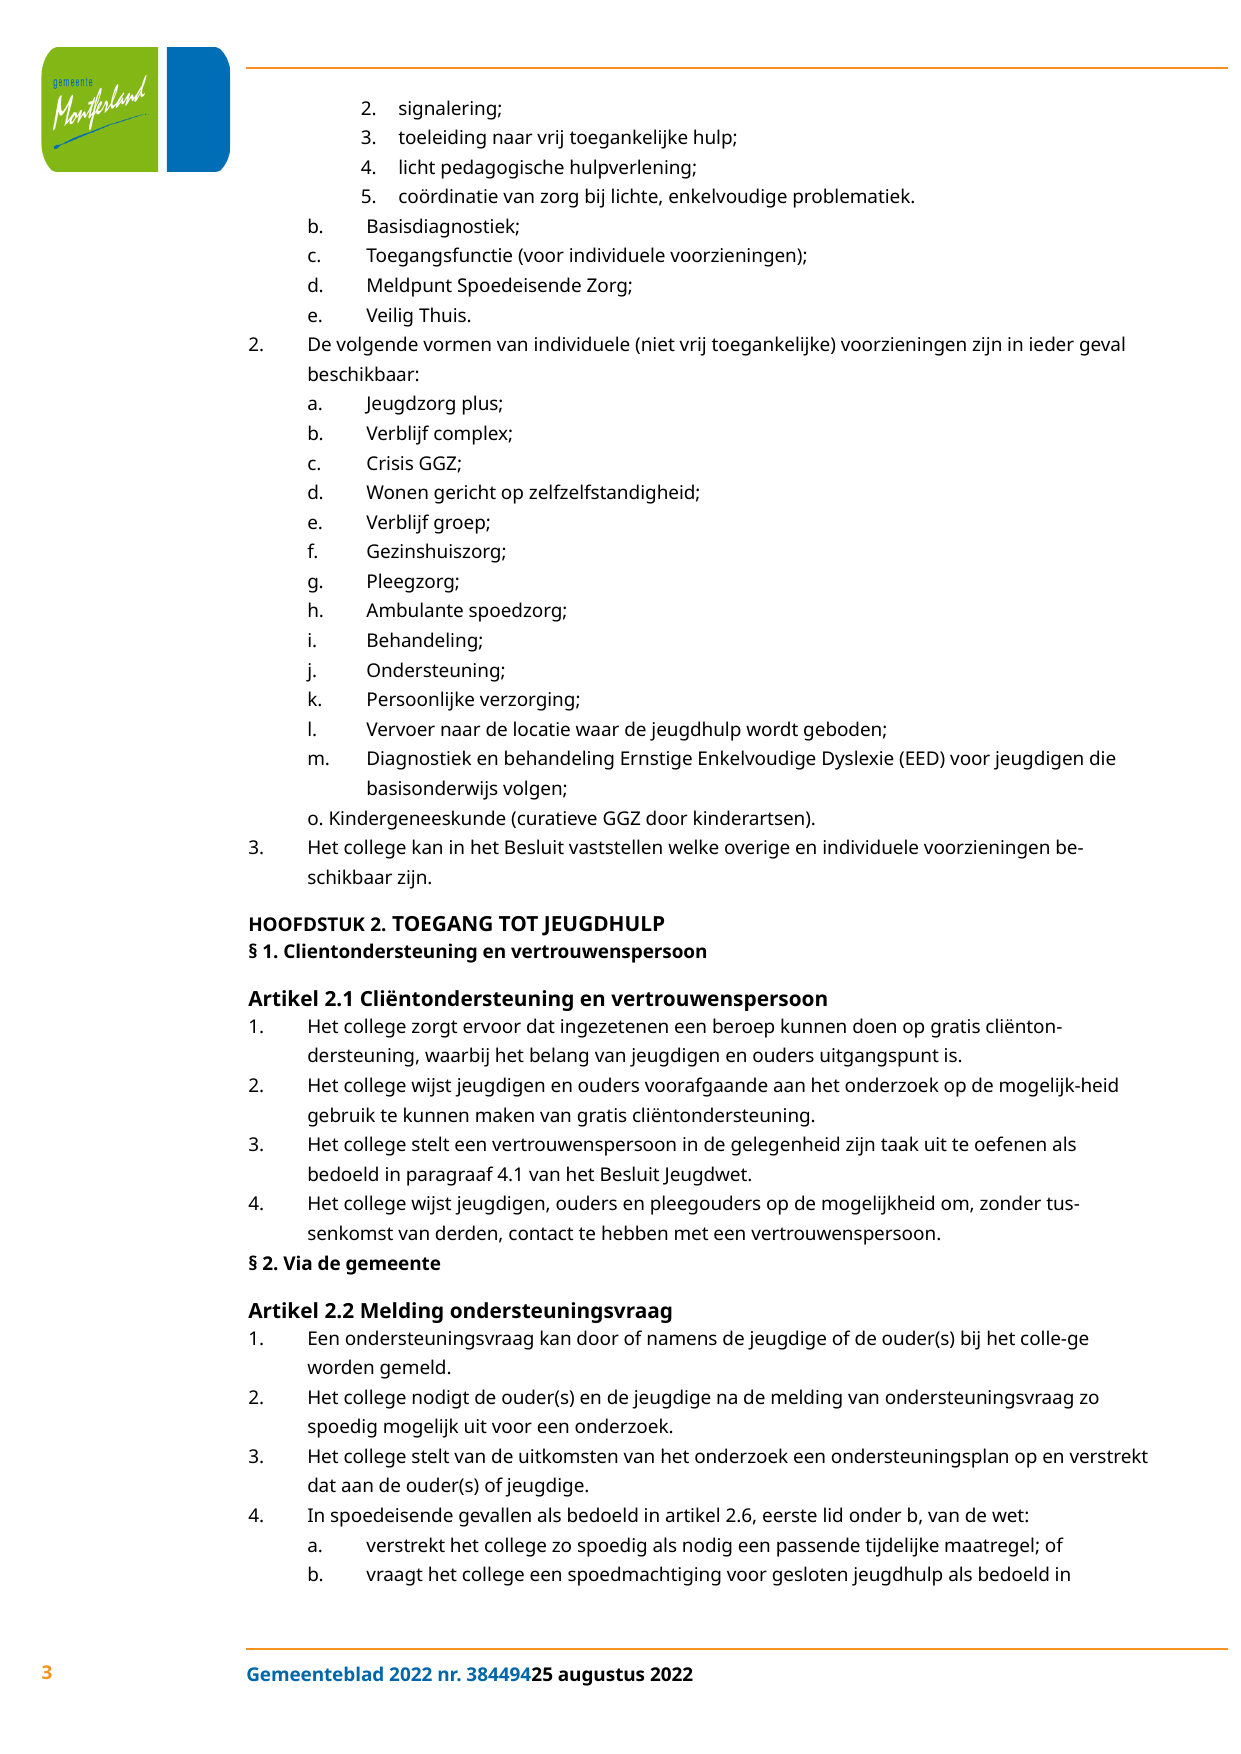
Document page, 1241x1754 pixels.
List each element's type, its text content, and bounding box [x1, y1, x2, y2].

text § 1. Clientondersteuning en vertrouwenspersoon [248, 938, 1152, 964]
list Het college stelt een vertrouwenspersoon in de gelegenheid zijn taak uit te oefenen als bedoeld in paragraaf 4.1 van het Besluit Jeugdwet. [248, 1131, 1152, 1187]
list Het college kan in het Besluit vaststellen welke overige en individuele voorzieningen be-schikbaar zijn. [248, 834, 1152, 890]
list Verblijf complex; [307, 420, 1152, 446]
text Artikel 2.1 Cliëntondersteuning en vertrouwenspersoon [248, 984, 1152, 1013]
list In spoedeisende gevallen als bedoeld in artikel 2.6, eerste lid onder b, van de wet: [248, 1502, 1152, 1528]
list coördinatie van zorg bij lichte, enkelvoudige problematiek. [361, 183, 1152, 209]
list Toegangsfunctie (voor individuele voorzieningen); [307, 243, 1152, 268]
list Verblijf groep; [307, 509, 1152, 535]
list Vervoer naar de locatie waar de jeugdhulp wordt geboden; [307, 716, 1152, 742]
list Gezinshuiszorg; [307, 538, 1152, 564]
list toeleiding naar vrij toegankelijke hulp; [361, 124, 1152, 150]
list Behandeling; [307, 627, 1152, 653]
list Wonen gericht op zelfzelfstandigheid; [307, 479, 1152, 505]
list Basisdiagnostiek; [307, 213, 1152, 239]
list De volgende vormen van individuele (niet vrij toegankelijke) voorzieningen zijn in ieder geval beschikbaar: [248, 331, 1152, 387]
list Pleegzorg; [307, 568, 1152, 594]
list Een ondersteuningsvraag kan door of namens de jeugdige of de ouder(s) bij het colle-ge worden gemeld. [248, 1325, 1152, 1380]
list vraagt het college een spoedmachtiging voor gesloten jeugdhulp als bedoeld in [307, 1561, 1152, 1587]
list Het college zorgt ervoor dat ingezetenen een beroep kunnen doen op gratis cliënton-dersteuning, waarbij het belang van jeugdigen en ouders uitgangspunt is. [248, 1013, 1152, 1068]
text § 2. Via de gemeente [248, 1250, 1152, 1275]
list licht pedagogische hulpverlening; [361, 154, 1152, 180]
list Meldpunt Spoedeisende Zorg; [307, 272, 1152, 298]
list Persoonlijke verzorging; [307, 686, 1152, 712]
list Het college nodigt de ouder(s) en de jeugdige na de melding van ondersteuningsvraag zo spoedig mogelijk uit voor een onderzoek. [248, 1384, 1152, 1439]
text Artikel 2.2 Melding ondersteuningsvraag [248, 1296, 1152, 1325]
list Crisis GGZ; [307, 450, 1152, 476]
list Veilig Thuis. [307, 302, 1152, 328]
list Diagnostiek en behandeling Ernstige Enkelvoudige Dyslexie (EED) voor jeugdigen die basisonderwijs volgen; [307, 746, 1152, 801]
list Het college stelt van de uitkomsten van het onderzoek een ondersteuningsplan op en verstrekt dat aan de ouder(s) of jeugdige. [248, 1443, 1152, 1498]
list Het college wijst jeugdigen en ouders voorafgaande aan het onderzoek op de mogelijk-heid gebruik te kunnen maken van gratis cliëntondersteuning. [248, 1072, 1152, 1127]
list verstrekt het college zo spoedig als nodig een passende tijdelijke maatregel; of [307, 1532, 1152, 1557]
list Ambulante spoedzorg; [307, 598, 1152, 623]
list o. Kindergeneeskunde (curatieve GGZ door kinderartsen). [248, 805, 1152, 831]
list Jeugdzorg plus; [307, 391, 1152, 416]
list Ondersteuning; [307, 657, 1152, 683]
picture [41, 47, 231, 172]
text HOOFDSTUK 2. TOEGANG TOT JEUGDHULP [248, 909, 1152, 938]
list Het college wijst jeugdigen, ouders en pleegouders op de mogelijkheid om, zonder tus-senkomst van derden, contact te hebben met een vertrouwenspersoon. [248, 1191, 1152, 1246]
list signalering; [361, 95, 1152, 121]
